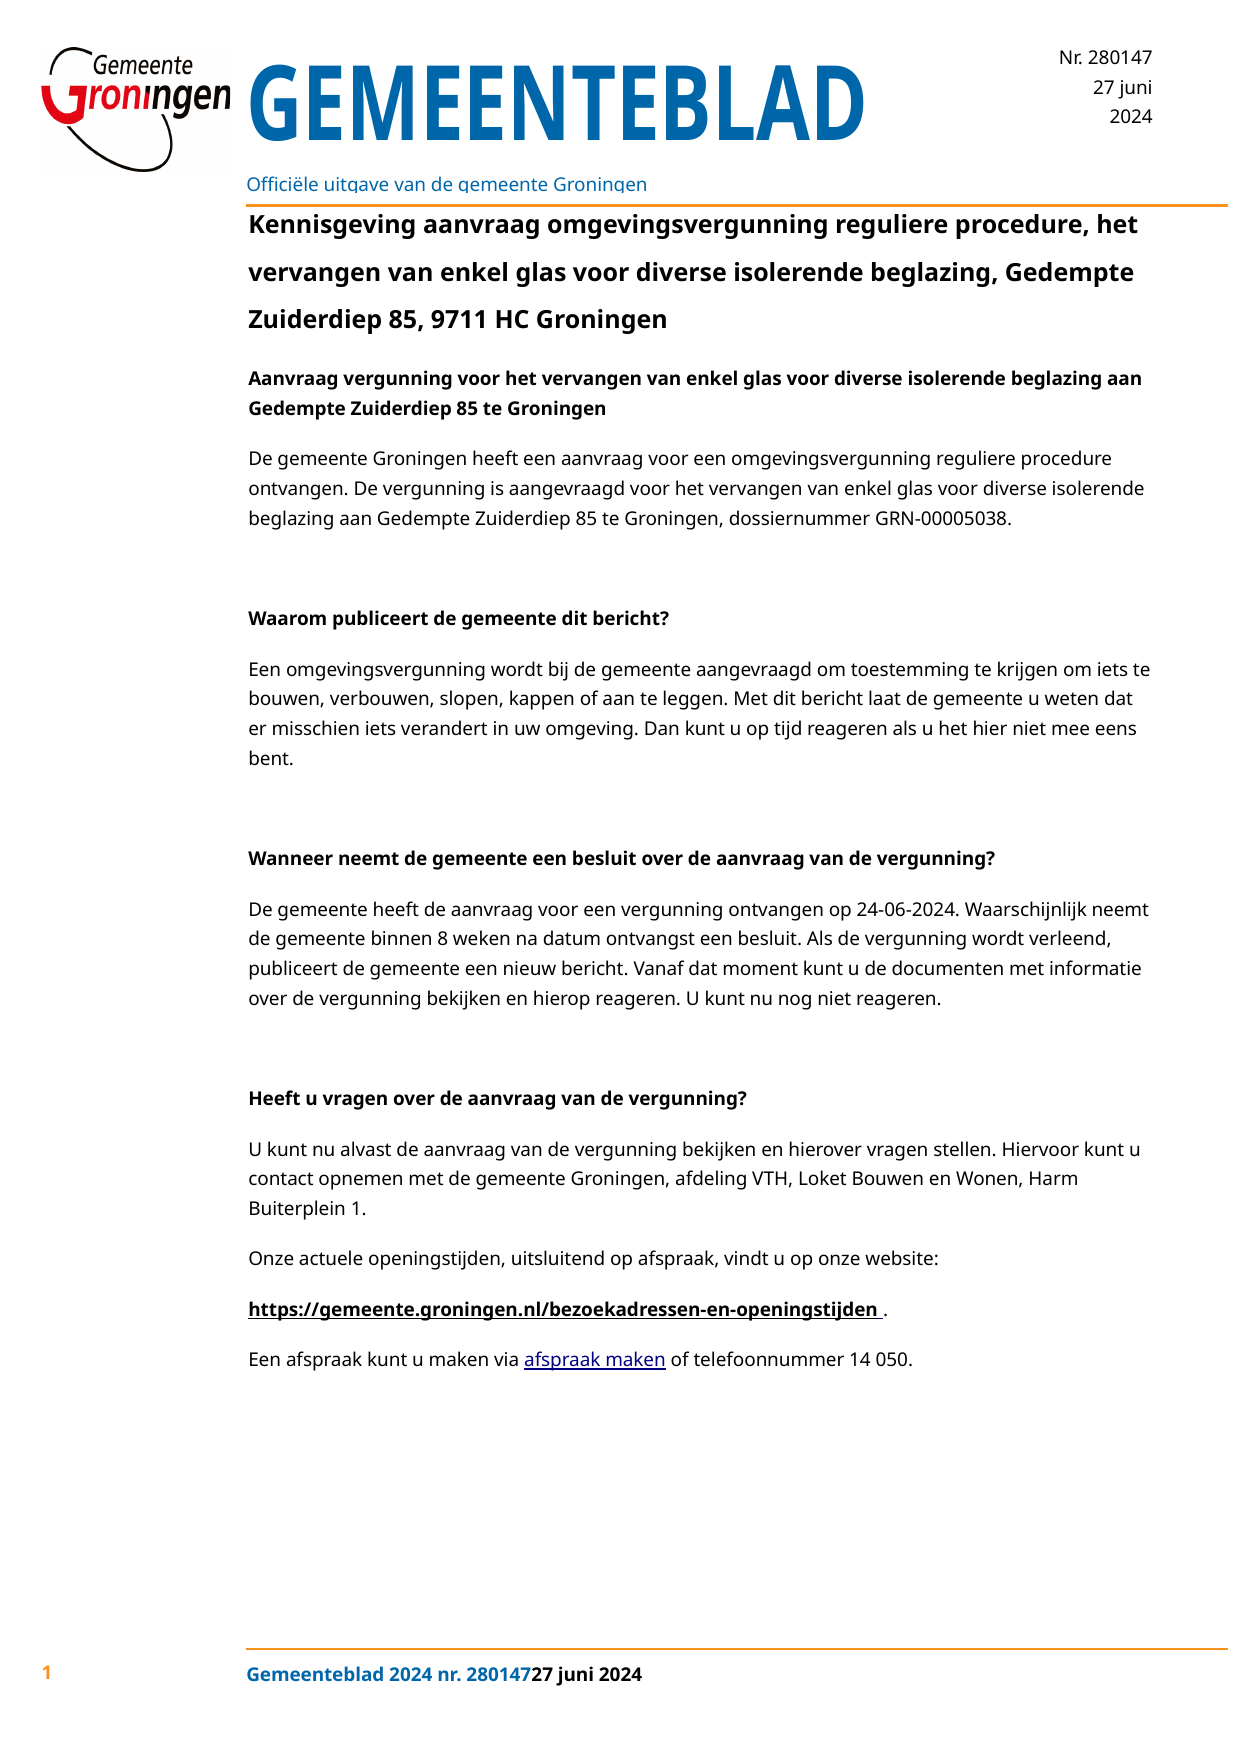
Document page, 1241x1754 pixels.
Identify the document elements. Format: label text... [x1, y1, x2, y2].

text Onze actuele openingstijden, uitsluitend op afspraak, vindt u op onze website: [248, 1246, 1152, 1271]
text Aanvraag vergunning voor het vervangen van enkel glas voor diverse isolerende beglazing aan Gedempte Zuiderdiep 85 te Groningen [248, 366, 1152, 421]
text U kunt nu alvast de aanvraag van de vergunning bekijken en hierover vragen stellen. Hiervoor kunt u contact opnemen met de gemeente Groningen, afdeling VTH, Loket Bouwen en Wonen, Harm Buiterplein 1. [248, 1136, 1152, 1221]
picture [41, 47, 231, 172]
text https://gemeente.groningen.nl/bezoekadressen-en-openingstijden . [248, 1296, 1152, 1322]
text Kennisgeving aanvraag omgevingsvergunning reguliere procedure, het vervangen van enkel glas voor diverse isolerende beglazing, Gedempte Zuiderdiep 85, 9711 HC Groningen [248, 207, 1152, 336]
text De gemeente heeft de aanvraag voor een vergunning ontvangen op 24-06-2024. Waarschijnlijk neemt de gemeente binnen 8 weken na datum ontvangst een besluit. Als de vergunning wordt verleend, publiceert de gemeente een nieuw bericht. Vanaf dat moment kunt u de documenten met informatie over de vergunning bekijken en hierop reageren. U kunt nu nog niet reageren. [248, 896, 1152, 1010]
text De gemeente Groningen heeft een aanvraag voor een omgevingsvergunning reguliere procedure ontvangen. De vergunning is aangevraagd voor het vervangen van enkel glas voor diverse isolerende beglazing aan Gedempte Zuiderdiep 85 te Groningen, dossiernummer GRN-00005038. [248, 446, 1152, 530]
text Waarom publiceert de gemeente dit bericht? [248, 606, 1152, 631]
text Een omgevingsvergunning wordt bij de gemeente aangevraagd om toestemming te krijgen om iets te bouwen, verbouwen, slopen, kappen of aan te leggen. Met dit bericht laat de gemeente u weten dat er misschien iets verandert in uw omgeving. Dan kunt u op tijd reageren als u het hier niet mee eens bent. [248, 656, 1152, 770]
text Heeft u vragen over de aanvraag van de vergunning? [248, 1086, 1152, 1111]
text Een afspraak kunt u maken via afspraak maken of telefoonnummer 14 050. [248, 1346, 1152, 1372]
text Wanneer neemt de gemeente een besluit over de aanvraag van de vergunning? [248, 846, 1152, 871]
